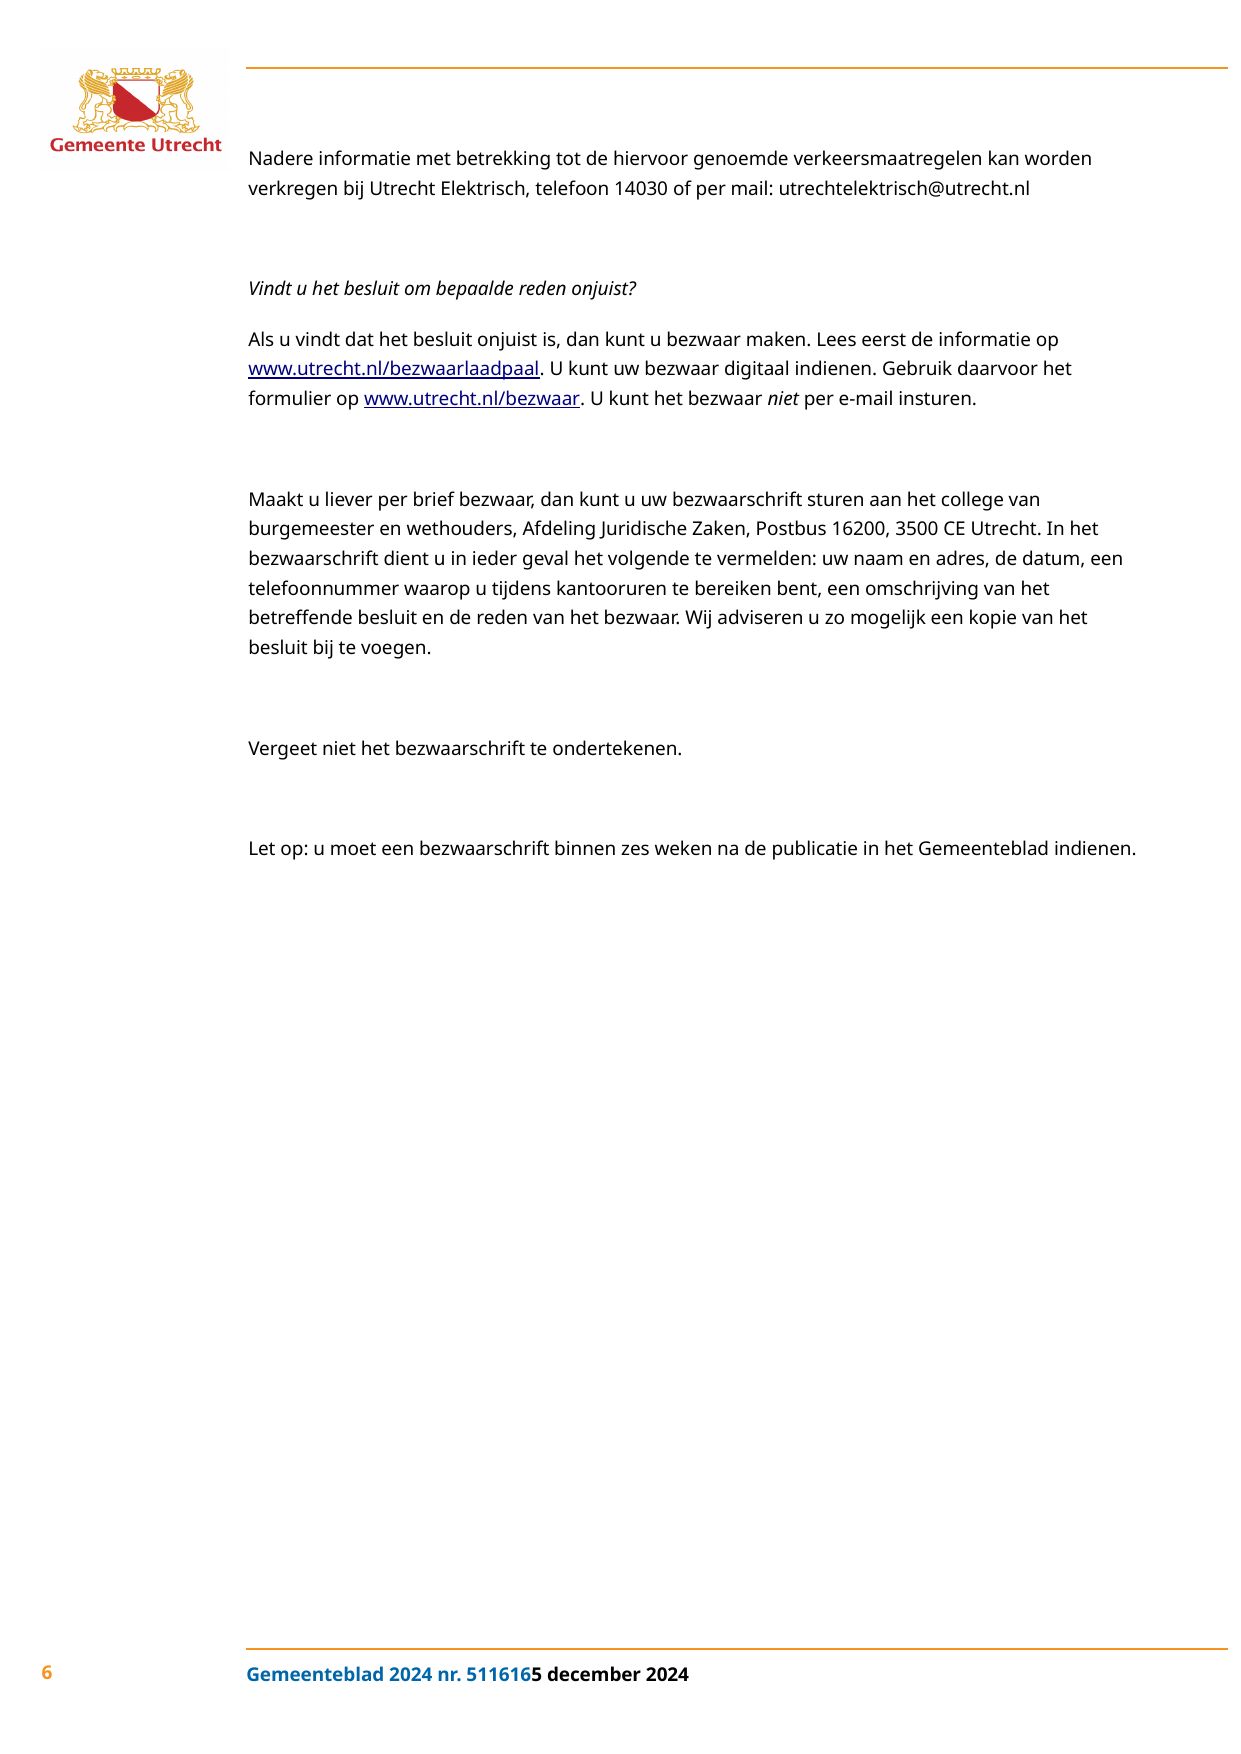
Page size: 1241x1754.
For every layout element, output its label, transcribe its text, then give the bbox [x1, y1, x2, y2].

text Let op: u moet een bezwaarschrift binnen zes weken na de publicatie in het Gemeenteblad indienen. [248, 836, 1152, 861]
text Vergeet niet het bezwaarschrift te ondertekenen. [248, 735, 1152, 761]
text Vindt u het besluit om bepaalde reden onjuist? [248, 276, 1152, 301]
text Maakt u liever per brief bezwaar, dan kunt u uw bezwaarschrift sturen aan het college van burgemeester en wethouders, Afdeling Juridische Zaken, Postbus 16200, 3500 CE Utrecht. In het bezwaarschrift dient u in ieder geval het volgende te vermelden: uw naam en adres, de datum, een telefoonnummer waarop u tijdens kantooruren te bereiken bent, een omschrijving van het betreffende besluit en de reden van het bezwaar. Wij adviseren u zo mogelijk een kopie van het besluit bij te voegen. [248, 486, 1152, 660]
text Nadere informatie met betrekking tot de hiervoor genoemde verkeersmaatregelen kan worden verkregen bij Utrecht Elektrisch, telefoon 14030 of per mail: utrechtelektrisch@utrecht.nl [248, 145, 1152, 201]
picture [41, 47, 231, 172]
text Als u vindt dat het besluit onjuist is, dan kunt u bezwaar maken. Lees eerst de informatie op www.utrecht.nl/bezwaarlaadpaal. U kunt uw bezwaar digitaal indienen. Gebruik daarvoor het formulier op www.utrecht.nl/bezwaar. U kunt het bezwaar niet per e-mail insturen. [248, 326, 1152, 411]
